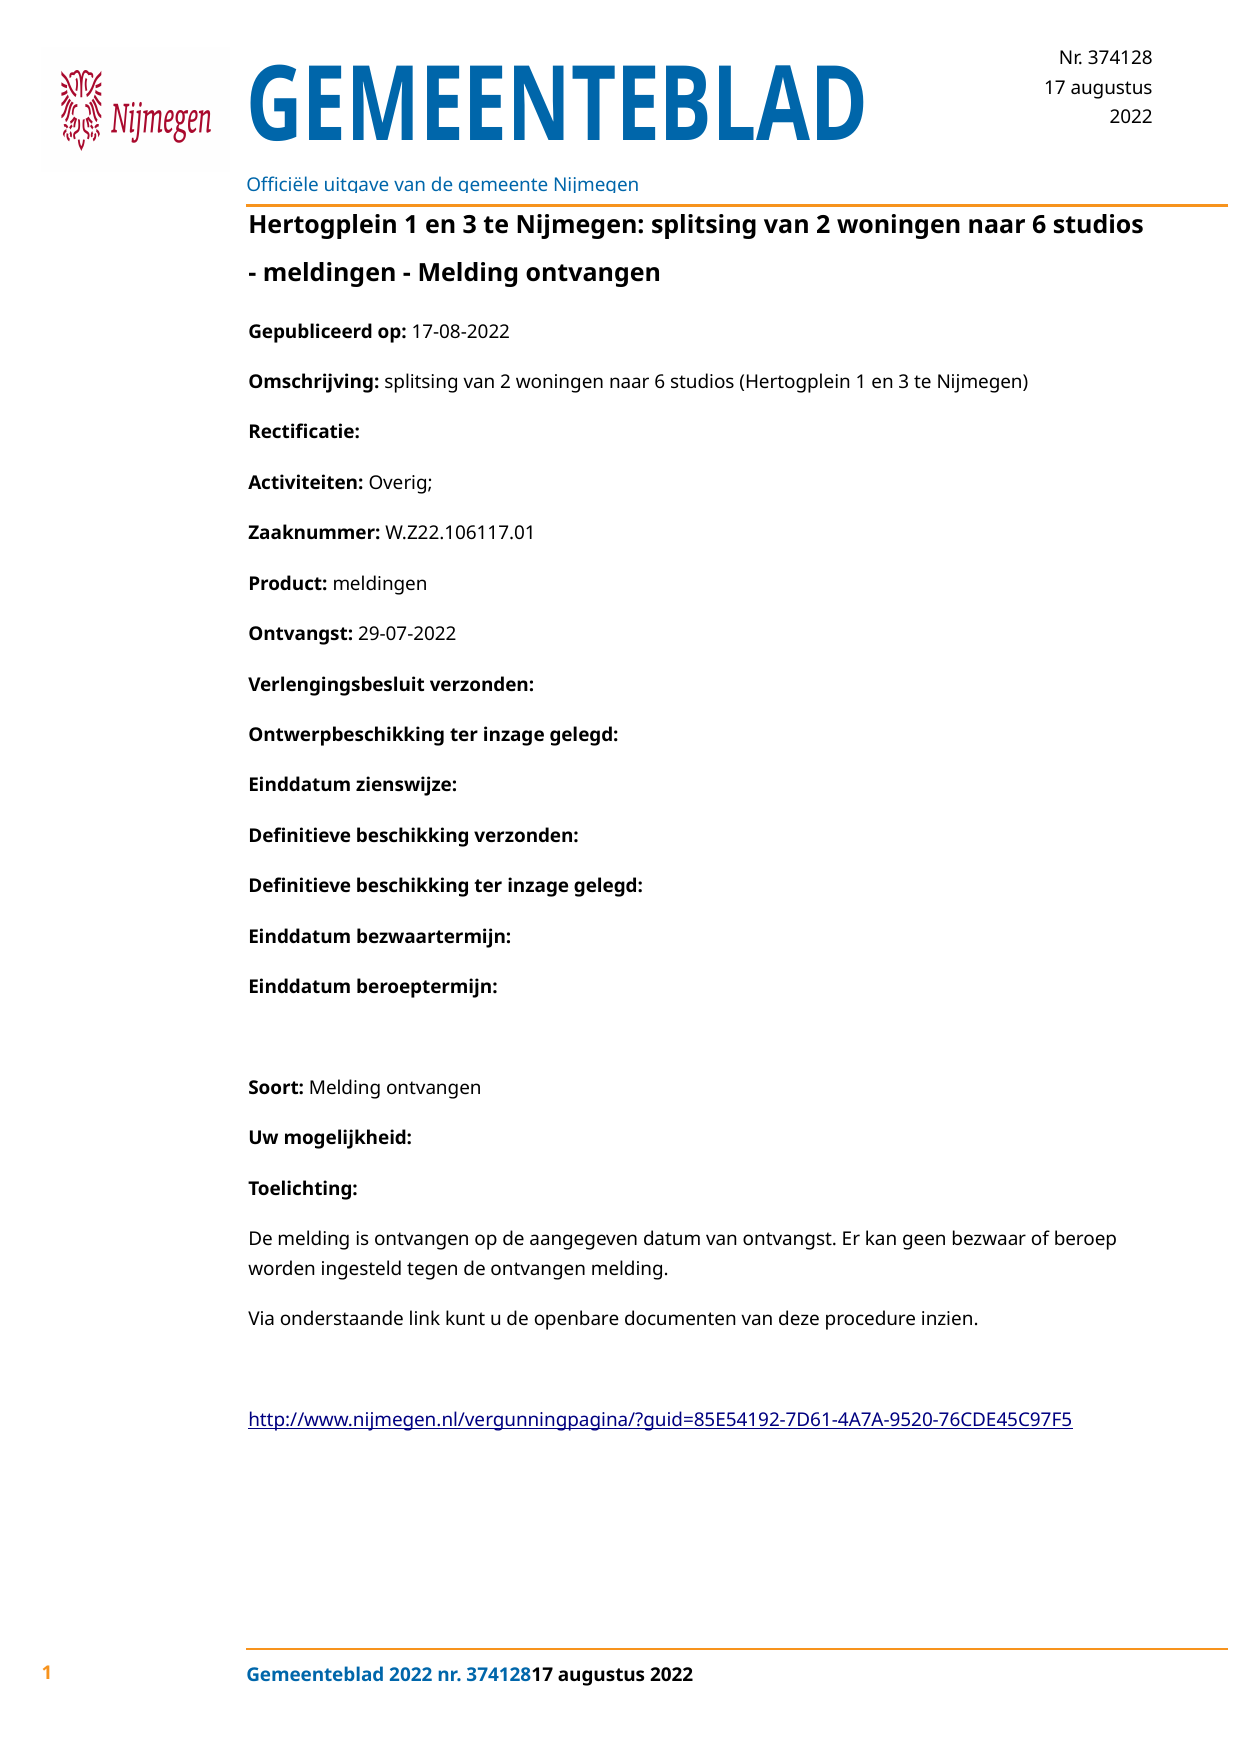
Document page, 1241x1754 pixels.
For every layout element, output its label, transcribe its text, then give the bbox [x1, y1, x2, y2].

text De melding is ontvangen op de aangegeven datum van ontvangst. Er kan geen bezwaar of beroep worden ingesteld tegen de ontvangen melding. [248, 1225, 1152, 1281]
text Via onderstaande link kunt u de openbare documenten van deze procedure inzien. [248, 1305, 1152, 1331]
text http://www.nijmegen.nl/vergunningpagina/?guid=85E54192-7D61-4A7A-9520-76CDE45C97F5 [248, 1406, 1152, 1432]
text Ontvangst: 29-07-2022 [248, 620, 1152, 646]
text Einddatum bezwaartermijn: [248, 923, 1152, 949]
text Definitieve beschikking ter inzage gelegd: [248, 872, 1152, 898]
text Product: meldingen [248, 570, 1152, 596]
text Uw mogelijkheid: [248, 1124, 1152, 1150]
text Hertogplein 1 en 3 te Nijmegen: splitsing van 2 woningen naar 6 studios - meldingen - Melding ontvangen [248, 207, 1152, 288]
text Activiteiten: Overig; [248, 469, 1152, 495]
text Gepubliceerd op: 17-08-2022 [248, 318, 1152, 344]
text Soort: Melding ontvangen [248, 1074, 1152, 1100]
text Einddatum zienswijze: [248, 772, 1152, 797]
picture [41, 47, 231, 172]
text Zaaknummer: W.Z22.106117.01 [248, 519, 1152, 545]
text Definitieve beschikking verzonden: [248, 822, 1152, 848]
text Verlengingsbesluit verzonden: [248, 671, 1152, 697]
text Rectificatie: [248, 419, 1152, 444]
text Einddatum beroeptermijn: [248, 973, 1152, 999]
text Toelichting: [248, 1175, 1152, 1201]
text Omschrijving: splitsing van 2 woningen naar 6 studios (Hertogplein 1 en 3 te Nijmegen) [248, 368, 1152, 394]
text Ontwerpbeschikking ter inzage gelegd: [248, 721, 1152, 747]
